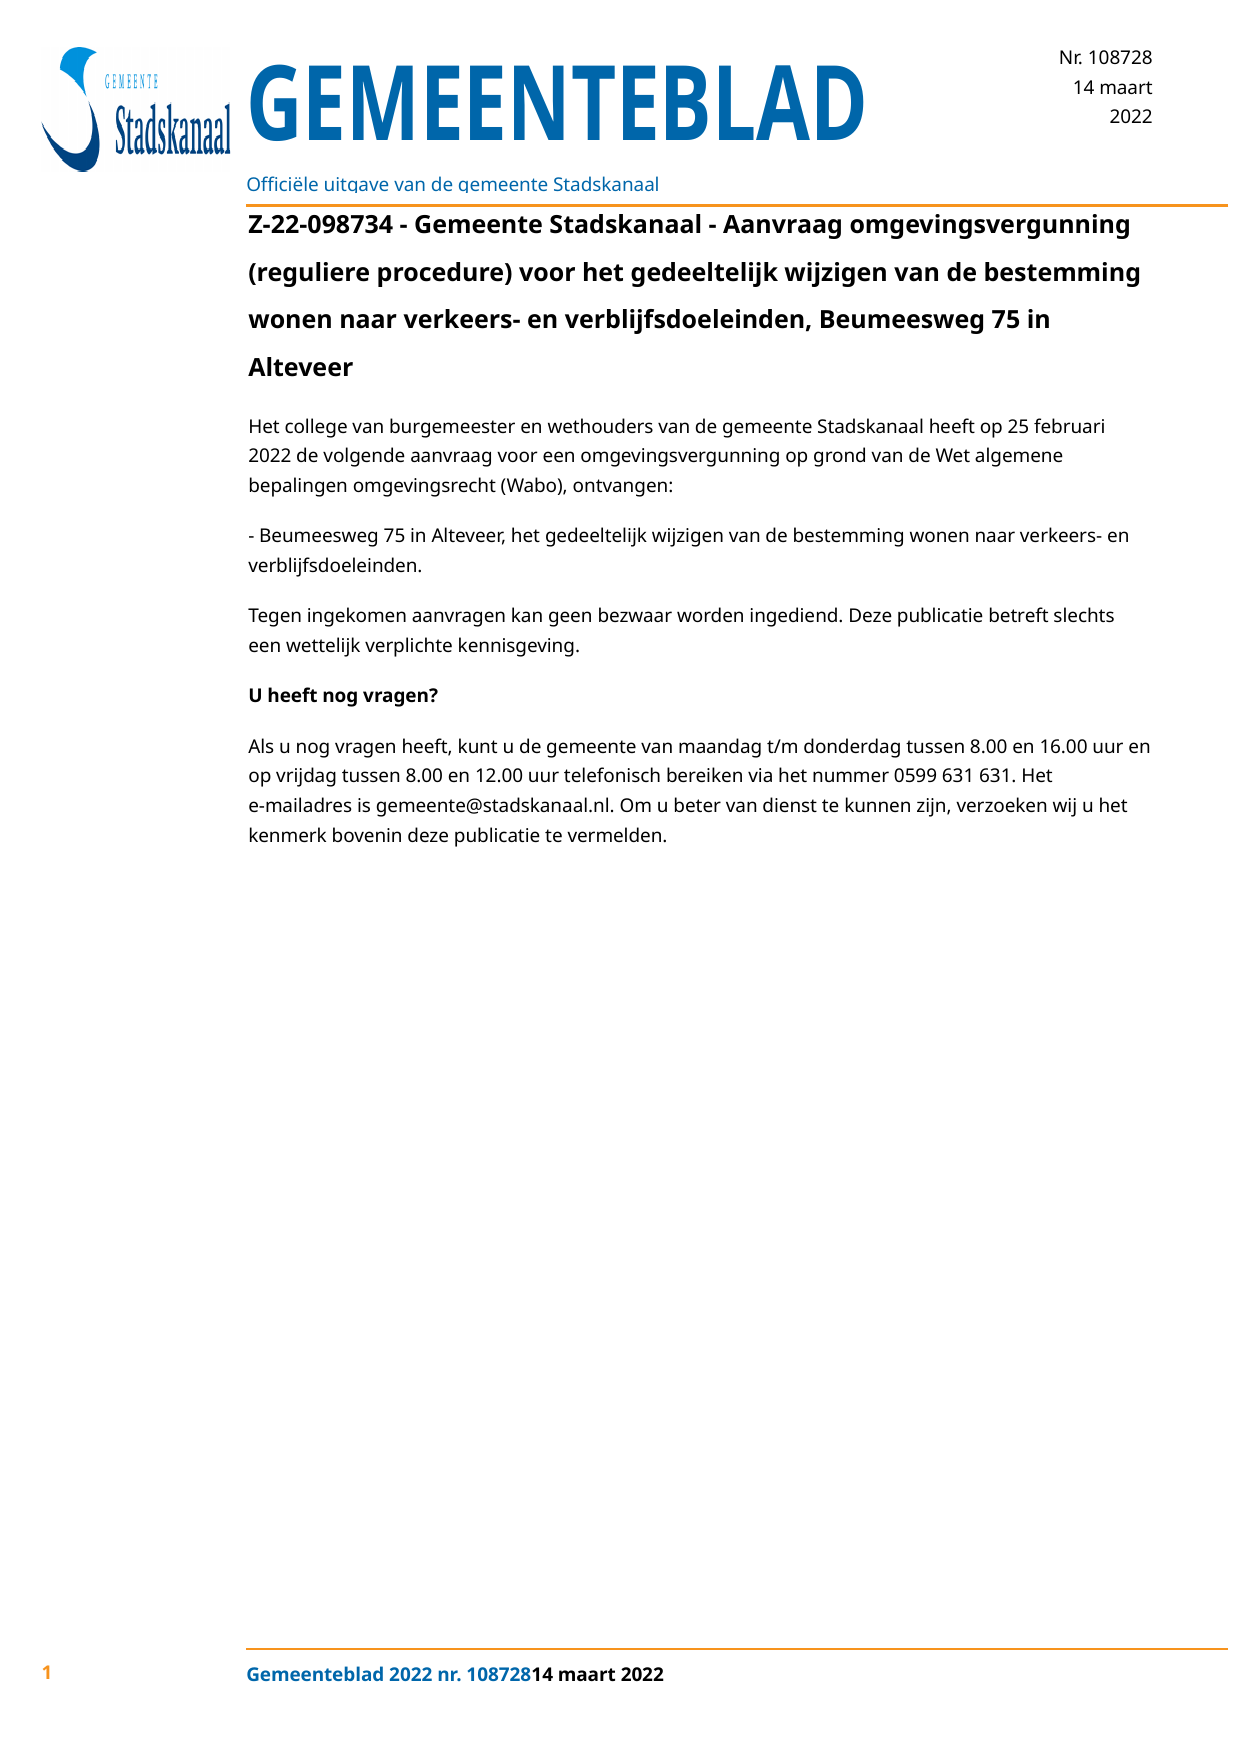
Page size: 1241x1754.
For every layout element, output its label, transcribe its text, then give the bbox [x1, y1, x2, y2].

text - Beumeesweg 75 in Alteveer, het gedeeltelijk wijzigen van de bestemming wonen naar verkeers- en verblijfsdoeleinden. [248, 523, 1152, 578]
text Tegen ingekomen aanvragen kan geen bezwaar worden ingediend. Deze publicatie betreft slechts een wettelijk verplichte kennisgeving. [248, 603, 1152, 658]
text Als u nog vragen heeft, kunt u de gemeente van maandag t/m donderdag tussen 8.00 en 16.00 uur en op vrijdag tussen 8.00 en 12.00 uur telefonisch bereiken via het nummer 0599 631 631. Het e‑mailadres is gemeente@stadskanaal.nl. Om u beter van dienst te kunnen zijn, verzoeken wij u het kenmerk bovenin deze publicatie te vermelden. [248, 733, 1152, 848]
text Het college van burgemeester en wethouders van de gemeente Stadskanaal heeft op 25 februari 2022 de volgende aanvraag voor een omgevingsvergunning op grond van de Wet algemene bepalingen omgevingsrecht (Wabo), ontvangen: [248, 413, 1152, 498]
text Z-22-098734 - Gemeente Stadskanaal - Aanvraag omgevingsvergunning (reguliere procedure) voor het gedeeltelijk wijzigen van de bestemming wonen naar verkeers- en verblijfsdoeleinden, Beumeesweg 75 in Alteveer [248, 207, 1152, 384]
picture [41, 47, 231, 172]
text U heeft nog vragen? [248, 683, 1152, 708]
